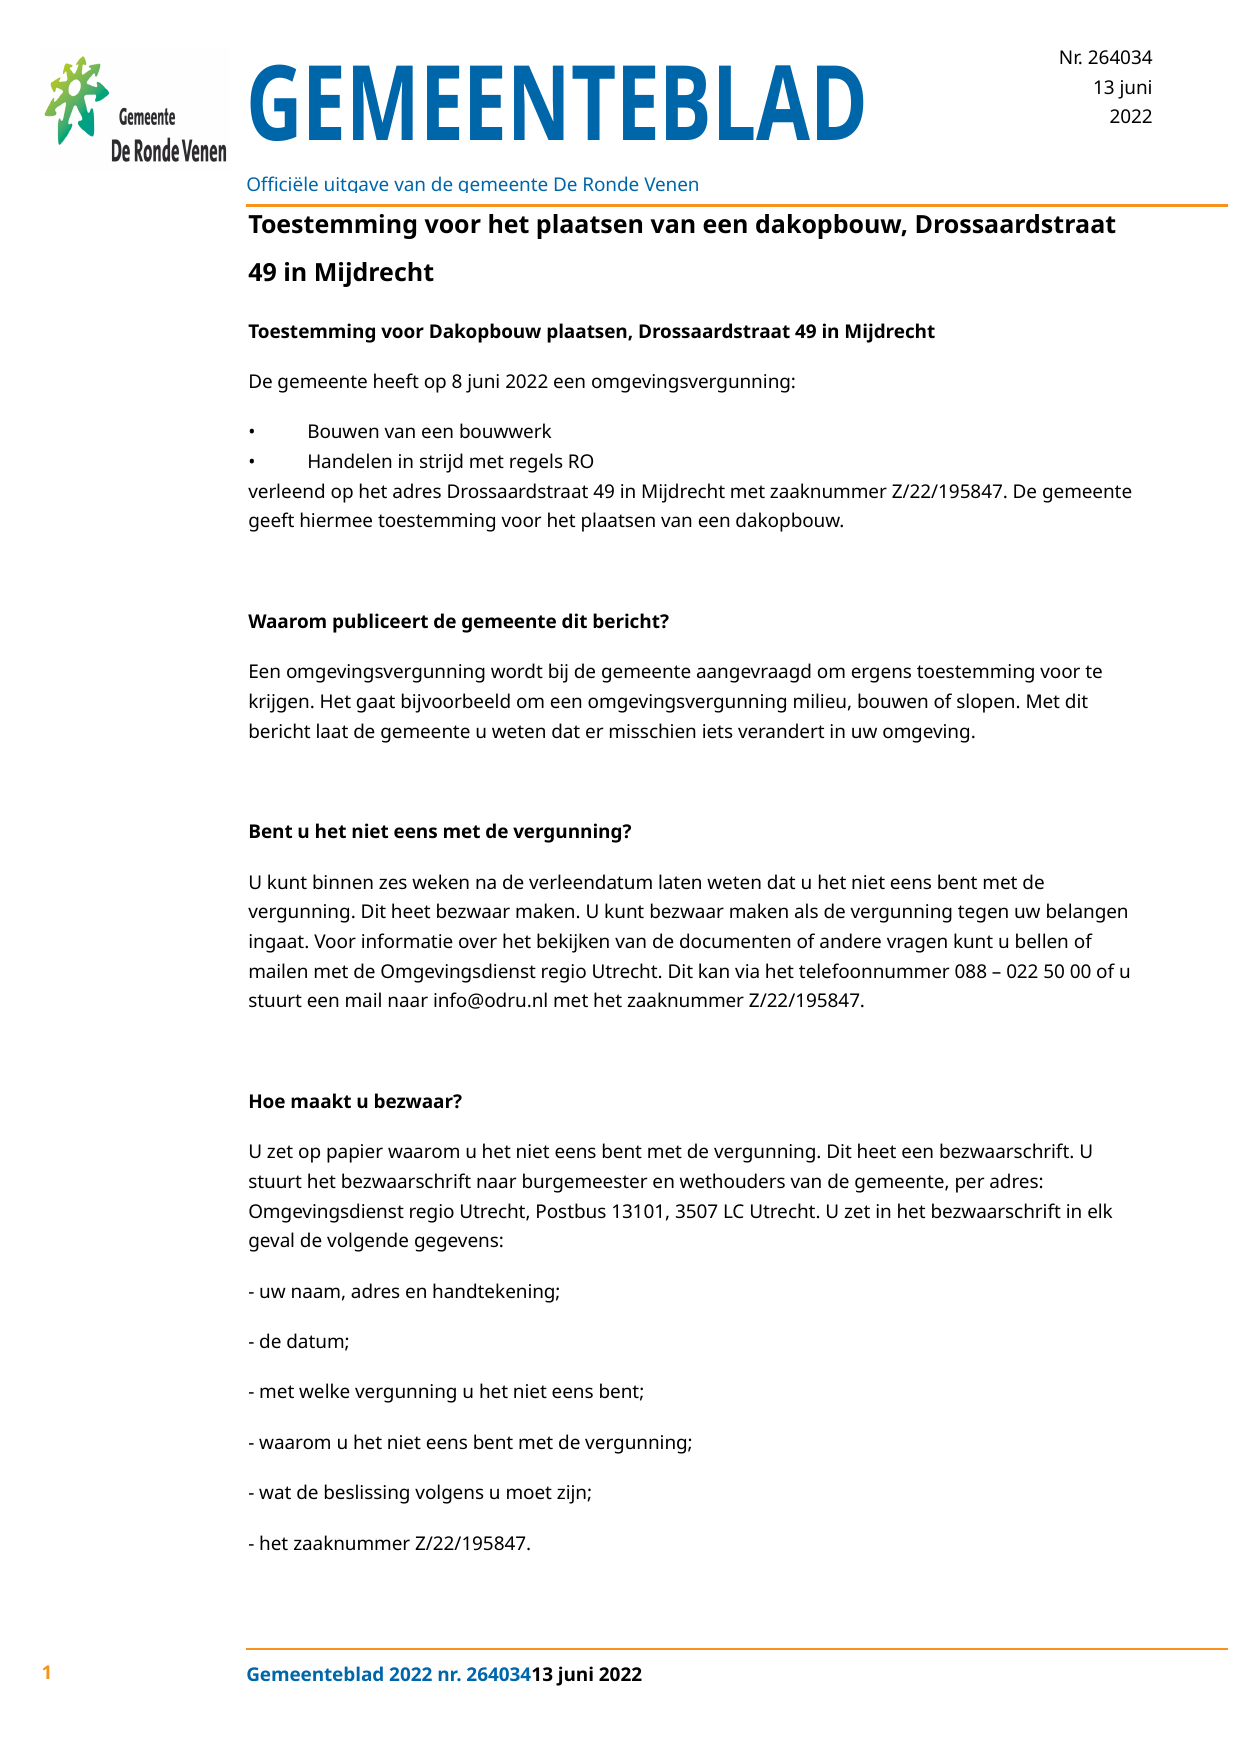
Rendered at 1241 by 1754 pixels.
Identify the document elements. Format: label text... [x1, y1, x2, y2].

text - uw naam, adres en handtekening; [248, 1278, 1152, 1304]
text Bent u het niet eens met de vergunning? [248, 819, 1152, 844]
text - het zaaknummer Z/22/195847. [248, 1530, 1152, 1556]
text - de datum; [248, 1328, 1152, 1354]
text verleend op het adres Drossaardstraat 49 in Mijdrecht met zaaknummer Z/22/195847. De gemeente geeft hiermee toestemming voor het plaatsen van een dakopbouw. [248, 478, 1152, 533]
text Hoe maakt u bezwaar? [248, 1088, 1152, 1114]
text - waarom u het niet eens bent met de vergunning; [248, 1429, 1152, 1455]
text Toestemming voor het plaatsen van een dakopbouw, Drossaardstraat 49 in Mijdrecht [248, 207, 1152, 288]
text Waarom publiceert de gemeente dit bericht? [248, 608, 1152, 634]
list Bouwen van een bouwwerk [248, 419, 1152, 444]
text Toestemming voor Dakopbouw plaatsen, Drossaardstraat 49 in Mijdrecht [248, 318, 1152, 344]
list Handelen in strijd met regels RO [248, 448, 1152, 474]
text Een omgevingsvergunning wordt bij de gemeente aangevraagd om ergens toestemming voor te krijgen. Het gaat bijvoorbeeld om een omgevingsvergunning milieu, bouwen of slopen. Met dit bericht laat de gemeente u weten dat er misschien iets verandert in uw omgeving. [248, 659, 1152, 744]
text - wat de beslissing volgens u moet zijn; [248, 1479, 1152, 1505]
text U kunt binnen zes weken na de verleendatum laten weten dat u het niet eens bent met de vergunning. Dit heet bezwaar maken. U kunt bezwaar maken als de vergunning tegen uw belangen ingaat. Voor informatie over het bekijken van de documenten of andere vragen kunt u bellen of mailen met de Omgevingsdienst regio Utrecht. Dit kan via het telefoonnummer 088 – 022 50 00 of u stuurt een mail naar info@odru.nl met het zaaknummer Z/22/195847. [248, 869, 1152, 1013]
text - met welke vergunning u het niet eens bent; [248, 1379, 1152, 1404]
picture [41, 47, 231, 172]
text U zet op papier waarom u het niet eens bent met de vergunning. Dit heet een bezwaarschrift. U stuurt het bezwaarschrift naar burgemeester en wethouders van de gemeente, per adres: Omgevingsdienst regio Utrecht, Postbus 13101, 3507 LC Utrecht. U zet in het bezwaarschrift in elk geval de volgende gegevens: [248, 1139, 1152, 1253]
text De gemeente heeft op 8 juni 2022 een omgevingsvergunning: [248, 368, 1152, 394]
